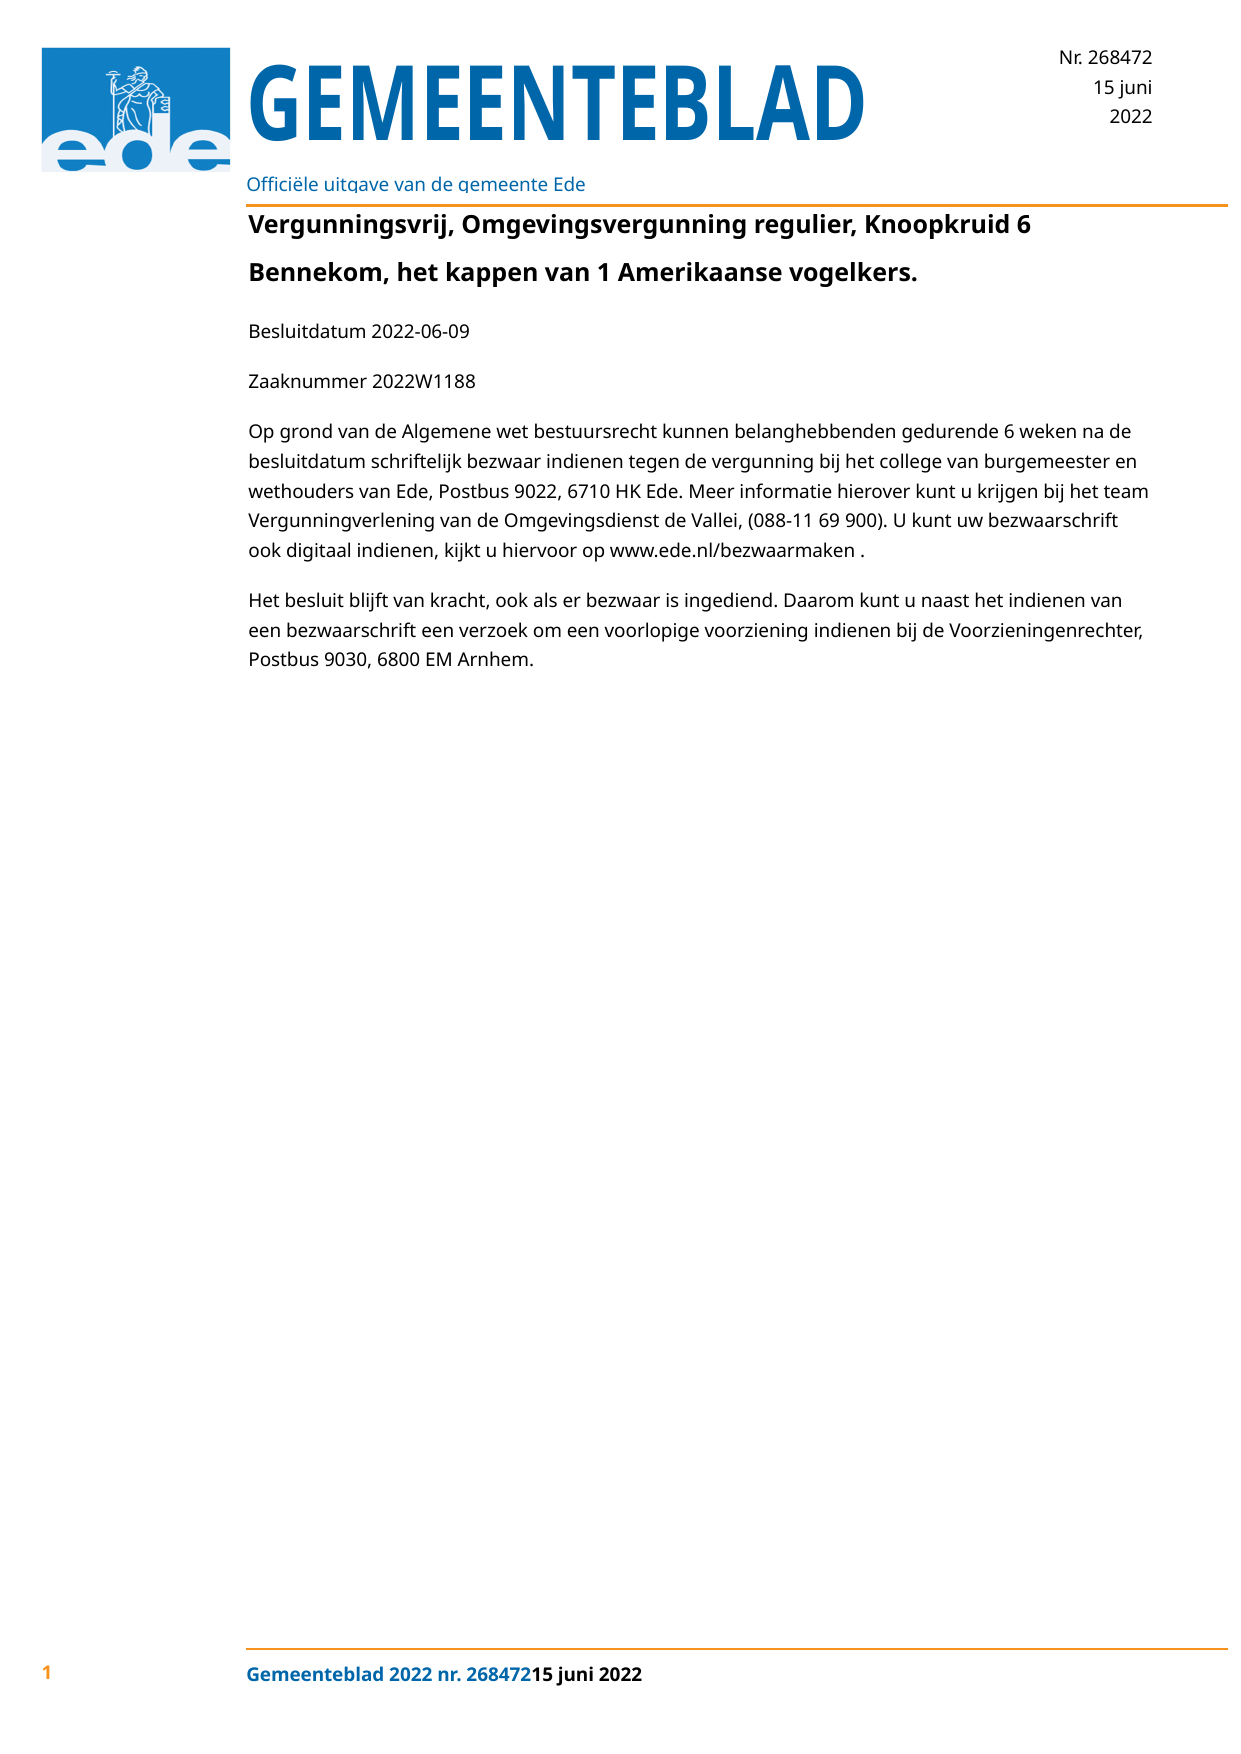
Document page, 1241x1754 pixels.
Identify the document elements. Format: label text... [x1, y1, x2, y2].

text Het besluit blijft van kracht, ook als er bezwaar is ingediend. Daarom kunt u naast het indienen van een bezwaarschrift een verzoek om een voorlopige voorziening indienen bij de Voorzieningenrechter, Postbus 9030, 6800 EM Arnhem. [248, 587, 1152, 672]
text Op grond van de Algemene wet bestuursrecht kunnen belanghebbenden gedurende 6 weken na de besluitdatum schriftelijk bezwaar indienen tegen de vergunning bij het college van burgemeester en wethouders van Ede, Postbus 9022, 6710 HK Ede. Meer informatie hierover kunt u krijgen bij het team Vergunningverlening van de Omgevingsdienst de Vallei, (088-11 69 900). U kunt uw bezwaarschrift ook digitaal indienen, kijkt u hiervoor op www.ede.nl/bezwaarmaken . [248, 419, 1152, 563]
picture [41, 47, 231, 172]
text Zaaknummer 2022W1188 [248, 368, 1152, 394]
text Vergunningsvrij, Omgevingsvergunning regulier, Knoopkruid 6 Bennekom, het kappen van 1 Amerikaanse vogelkers. [248, 207, 1152, 288]
text Besluitdatum 2022-06-09 [248, 318, 1152, 344]
